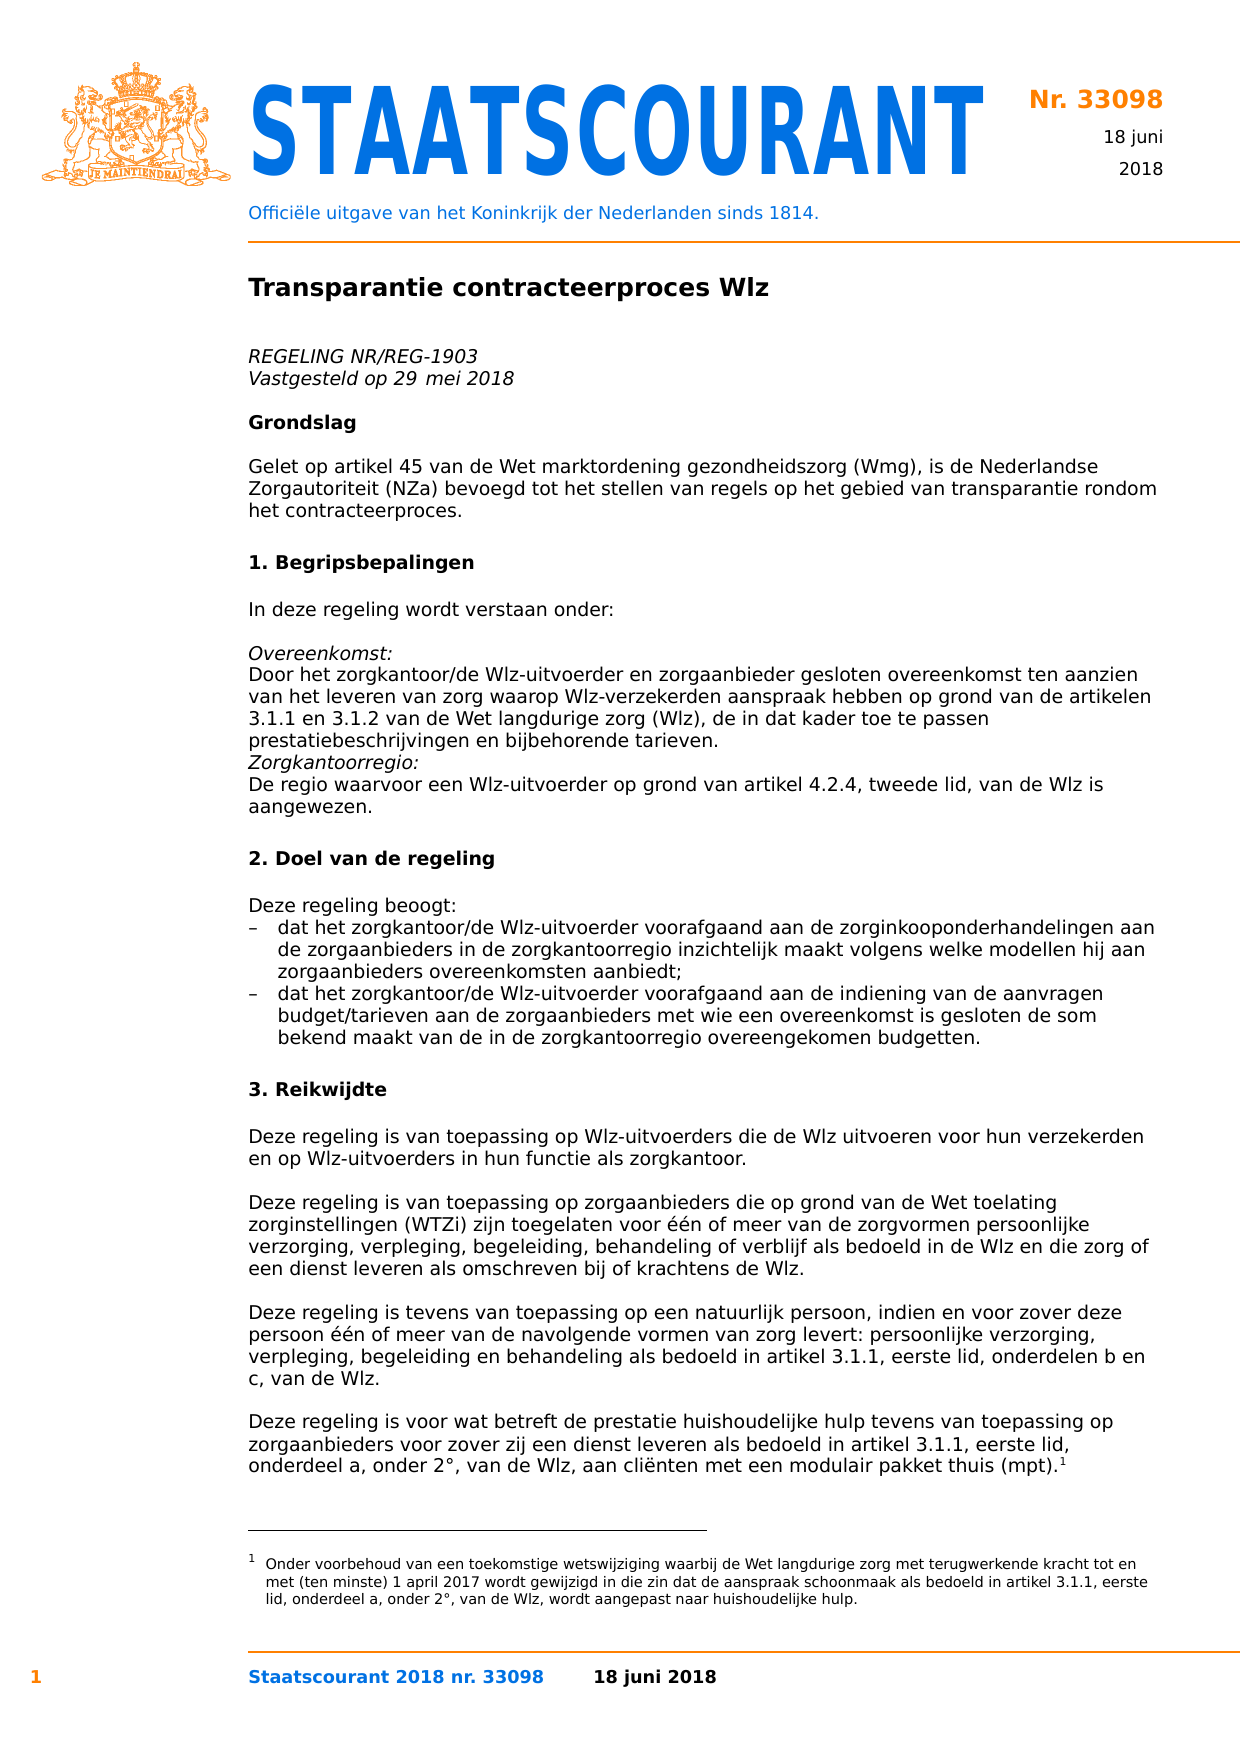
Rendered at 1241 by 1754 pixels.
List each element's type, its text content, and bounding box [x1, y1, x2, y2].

subtitle Transparantie contracteerproces Wlz [248, 273, 1163, 302]
picture [41, 62, 231, 186]
subtitle 3. Reikwijdte [248, 1079, 1163, 1101]
table_header STAATSCOURANT [248, 62, 998, 203]
text Overeenkomst: [248, 642, 1163, 664]
text Deze regeling beoogt: [248, 895, 1163, 917]
text REGELING NR/REG-1903 [248, 346, 1163, 368]
table_cell 18 juni [998, 121, 1240, 153]
text Vastgesteld op 29 mei 2018 [248, 368, 1163, 390]
table_header [25, 62, 248, 241]
text Deze regeling is van toepassing op zorgaanbieders die op grond van de Wet toelating zorginstellingen (WTZi) zijn toegelaten voor één of meer van de zorgvormen persoonlijke verzorging, verpleging, begeleiding, behandeling of verblijf als bedoeld in de Wlz en die zorg of een dienst leveren als omschreven bij of krachtens de Wlz. [248, 1192, 1163, 1280]
table_header Nr. 33098 [998, 62, 1240, 121]
subtitle 2. Doel van de regeling [248, 848, 1163, 870]
text De regio waarvoor een Wlz-uitvoerder op grond van artikel 4.2.4, tweede lid, van de Wlz is aangewezen. [248, 774, 1163, 818]
text – dat het zorgkantoor/de Wlz-uitvoerder voorafgaand aan de indiening van de aanvragen budget/tarieven aan de zorgaanbieders met wie een overeenkomst is gesloten de som bekend maakt van de in de zorgkantoorregio overeengekomen budgetten. [248, 983, 1163, 1049]
text Deze regeling is van toepassing op Wlz-uitvoerders die de Wlz uitvoeren voor hun verzekerden en op Wlz-uitvoerders in hun functie als zorgkantoor. [248, 1126, 1163, 1170]
text Deze regeling is tevens van toepassing op een natuurlijk persoon, indien en voor zover deze persoon één of meer van de navolgende vormen van zorg levert: persoonlijke verzorging, verpleging, begeleiding en behandeling als bedoeld in artikel 3.1.1, eerste lid, onderdelen b en c, van de Wlz. [248, 1302, 1163, 1389]
table_cell Officiële uitgave van het Koninkrijk der Nederlanden sinds 1814. [248, 203, 1240, 241]
text Deze regeling is voor wat betreft de prestatie huishoudelijke hulp tevens van toepassing op zorgaanbieders voor zover zij een dienst leveren als bedoeld in artikel 3.1.1, eerste lid, onderdeel a, onder 2°, van de Wlz, aan cliënten met een modulair pakket thuis (mpt). [248, 1411, 1163, 1477]
subtitle 1. Begripsbepalingen [248, 552, 1163, 573]
text In deze regeling wordt verstaan onder: [248, 598, 1163, 621]
table_cell 2018 [998, 153, 1240, 203]
text Grondslag [248, 412, 1163, 434]
text Door het zorgkantoor/de Wlz-uitvoerder en zorgaanbieder gesloten overeenkomst ten aanzien van het leveren van zorg waarop Wlz-verzekerden aanspraak hebben op grond van de artikelen 3.1.1 en 3.1.2 van de Wet langdurige zorg (Wlz), de in dat kader toe te passen prestatiebeschrijvingen en bijbehorende tarieven. [248, 664, 1163, 752]
text Zorgkantoorregio: [248, 752, 1163, 774]
text Onder voorbehoud van een toekomstige wetswijziging waarbij de Wet langdurige zorg met terugwerkende kracht tot en met (ten minste) 1 april 2017 wordt gewijzigd in die zin dat de aanspraak schoonmaak als bedoeld in artikel 3.1.1, eerste lid, onderdeel a, onder 2°, van de Wlz, wordt aangepast naar huishoudelijke hulp. [248, 1552, 1163, 1608]
text Gelet op artikel 45 van de Wet marktordening gezondheidszorg (Wmg), is de Nederlandse Zorgautoriteit (NZa) bevoegd tot het stellen van regels op het gebied van transparantie rondom het contracteerproces. [248, 456, 1163, 522]
text – dat het zorgkantoor/de Wlz-uitvoerder voorafgaand aan de zorginkooponderhandelingen aan de zorgaanbieders in de zorgkantoorregio inzichtelijk maakt volgens welke modellen hij aan zorgaanbieders overeenkomsten aanbiedt; [248, 917, 1163, 983]
